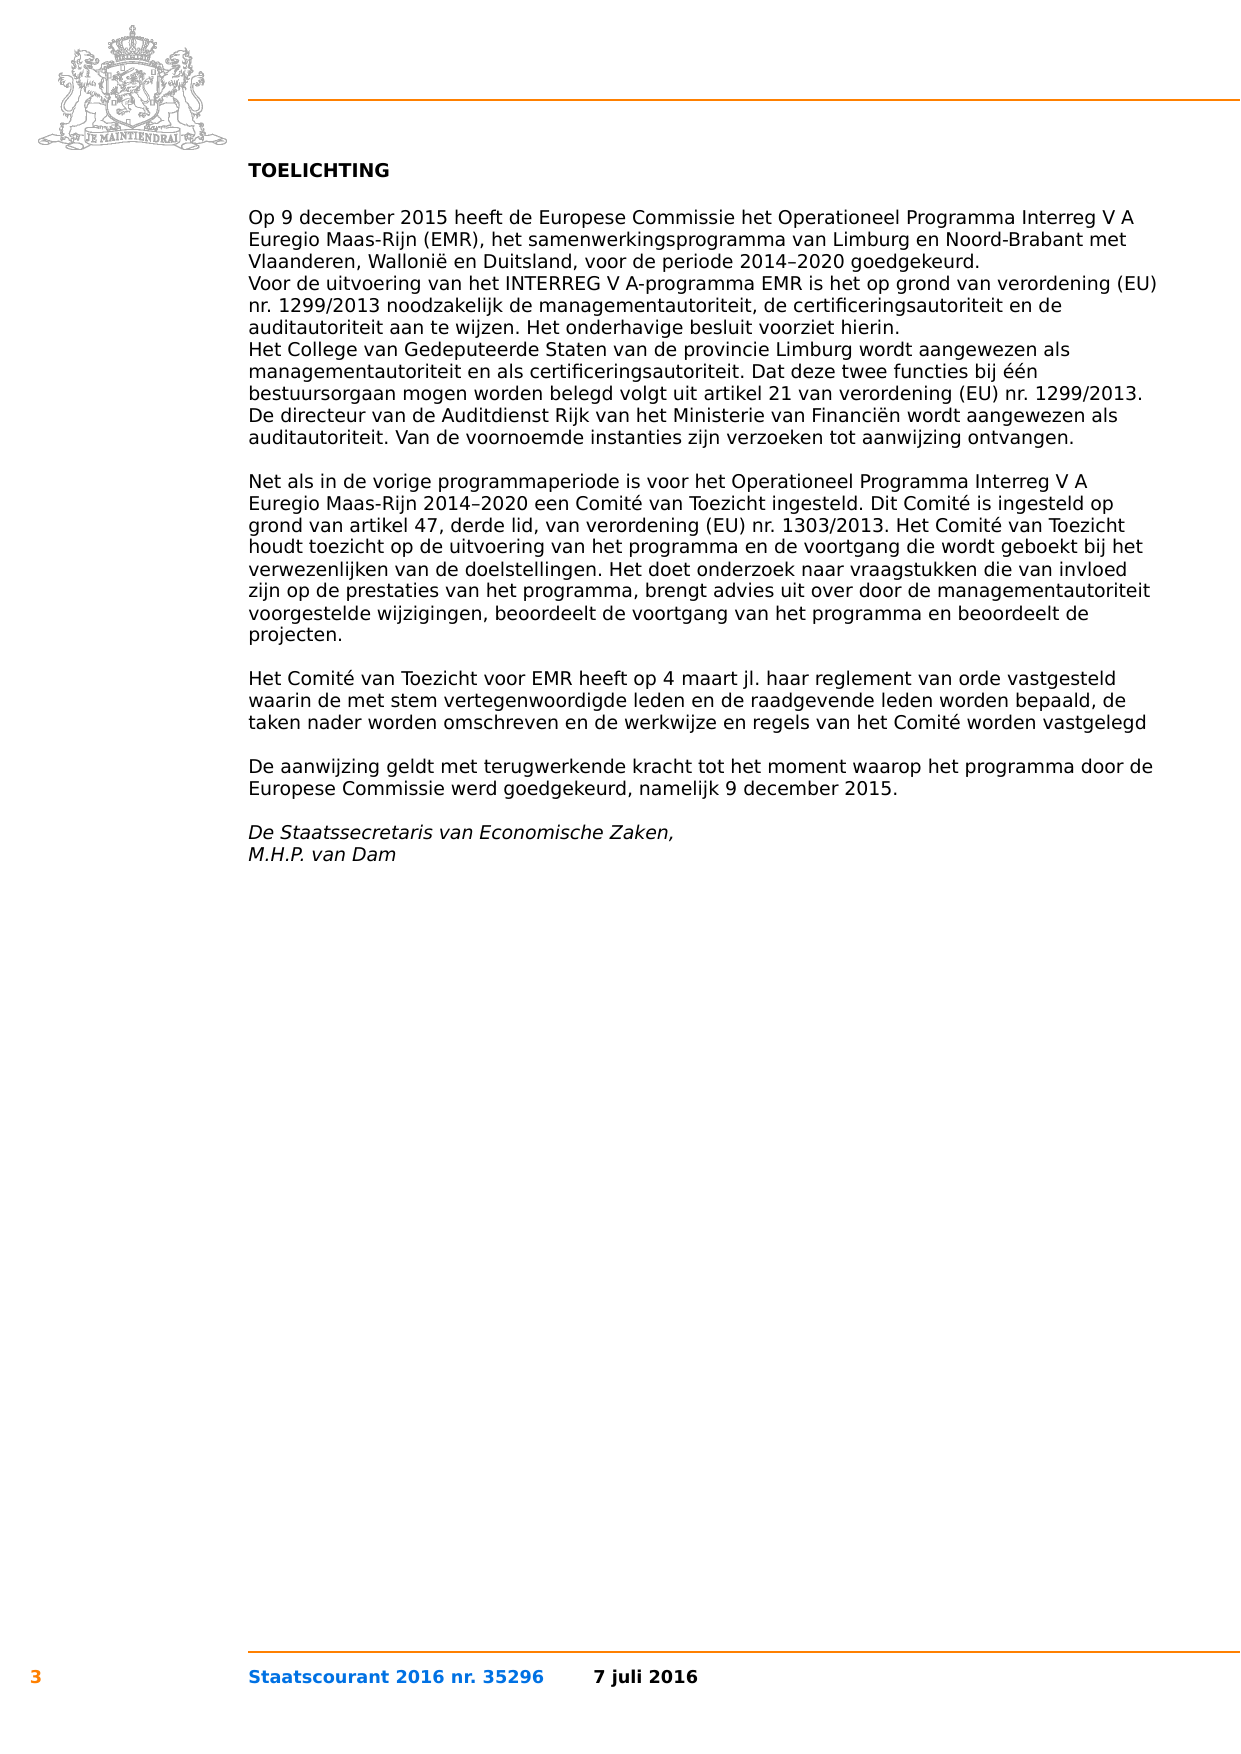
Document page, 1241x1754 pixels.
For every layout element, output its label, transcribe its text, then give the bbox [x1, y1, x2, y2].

text Voor de uitvoering van het INTERREG V A-programma EMR is het op grond van verordening (EU) nr. 1299/2013 noodzakelijk de managementautoriteit, de certificeringsautoriteit en de auditautoriteit aan te wijzen. Het onderhavige besluit voorziet hierin. [248, 273, 1163, 339]
text Het College van Gedeputeerde Staten van de provincie Limburg wordt aangewezen als managementautoriteit en als certificeringsautoriteit. Dat deze twee functies bij één bestuursorgaan mogen worden belegd volgt uit artikel 21 van verordening (EU) nr. 1299/2013. De directeur van de Auditdienst Rijk van het Ministerie van Financiën wordt aangewezen als auditautoriteit. Van de voornoemde instanties zijn verzoeken tot aanwijzing ontvangen. [248, 339, 1163, 449]
text Net als in de vorige programmaperiode is voor het Operationeel Programma Interreg V A Euregio Maas-Rijn 2014–2020 een Comité van Toezicht ingesteld. Dit Comité is ingesteld op grond van artikel 47, derde lid, van verordening (EU) nr. 1303/2013. Het Comité van Toezicht houdt toezicht op de uitvoering van het programma en de voortgang die wordt geboekt bij het verwezenlijken van de doelstellingen. Het doet onderzoek naar vraagstukken die van invloed zijn op de prestaties van het programma, brengt advies uit over door de managementautoriteit voorgestelde wijzigingen, beoordeelt de voortgang van het programma en beoordeelt de projecten. [248, 471, 1163, 646]
text De Staatssecretaris van Economische Zaken, M.H.P. van Dam [248, 822, 1163, 866]
text Het Comité van Toezicht voor EMR heeft op 4 maart jl. haar reglement van orde vastgesteld waarin de met stem vertegenwoordigde leden en de raadgevende leden worden bepaald, de taken nader worden omschreven en de werkwijze en regels van het Comité worden vastgelegd [248, 668, 1163, 734]
picture [38, 25, 227, 150]
text Op 9 december 2015 heeft de Europese Commissie het Operationeel Programma Interreg V A Euregio Maas-Rijn (EMR), het samenwerkingsprogramma van Limburg en Noord-Brabant met Vlaanderen, Wallonië en Duitsland, voor de periode 2014–2020 goedgekeurd. [248, 207, 1163, 273]
subtitle TOELICHTING [248, 160, 1163, 182]
text De aanwijzing geldt met terugwerkende kracht tot het moment waarop het programma door de Europese Commissie werd goedgekeurd, namelijk 9 december 2015. [248, 756, 1163, 800]
